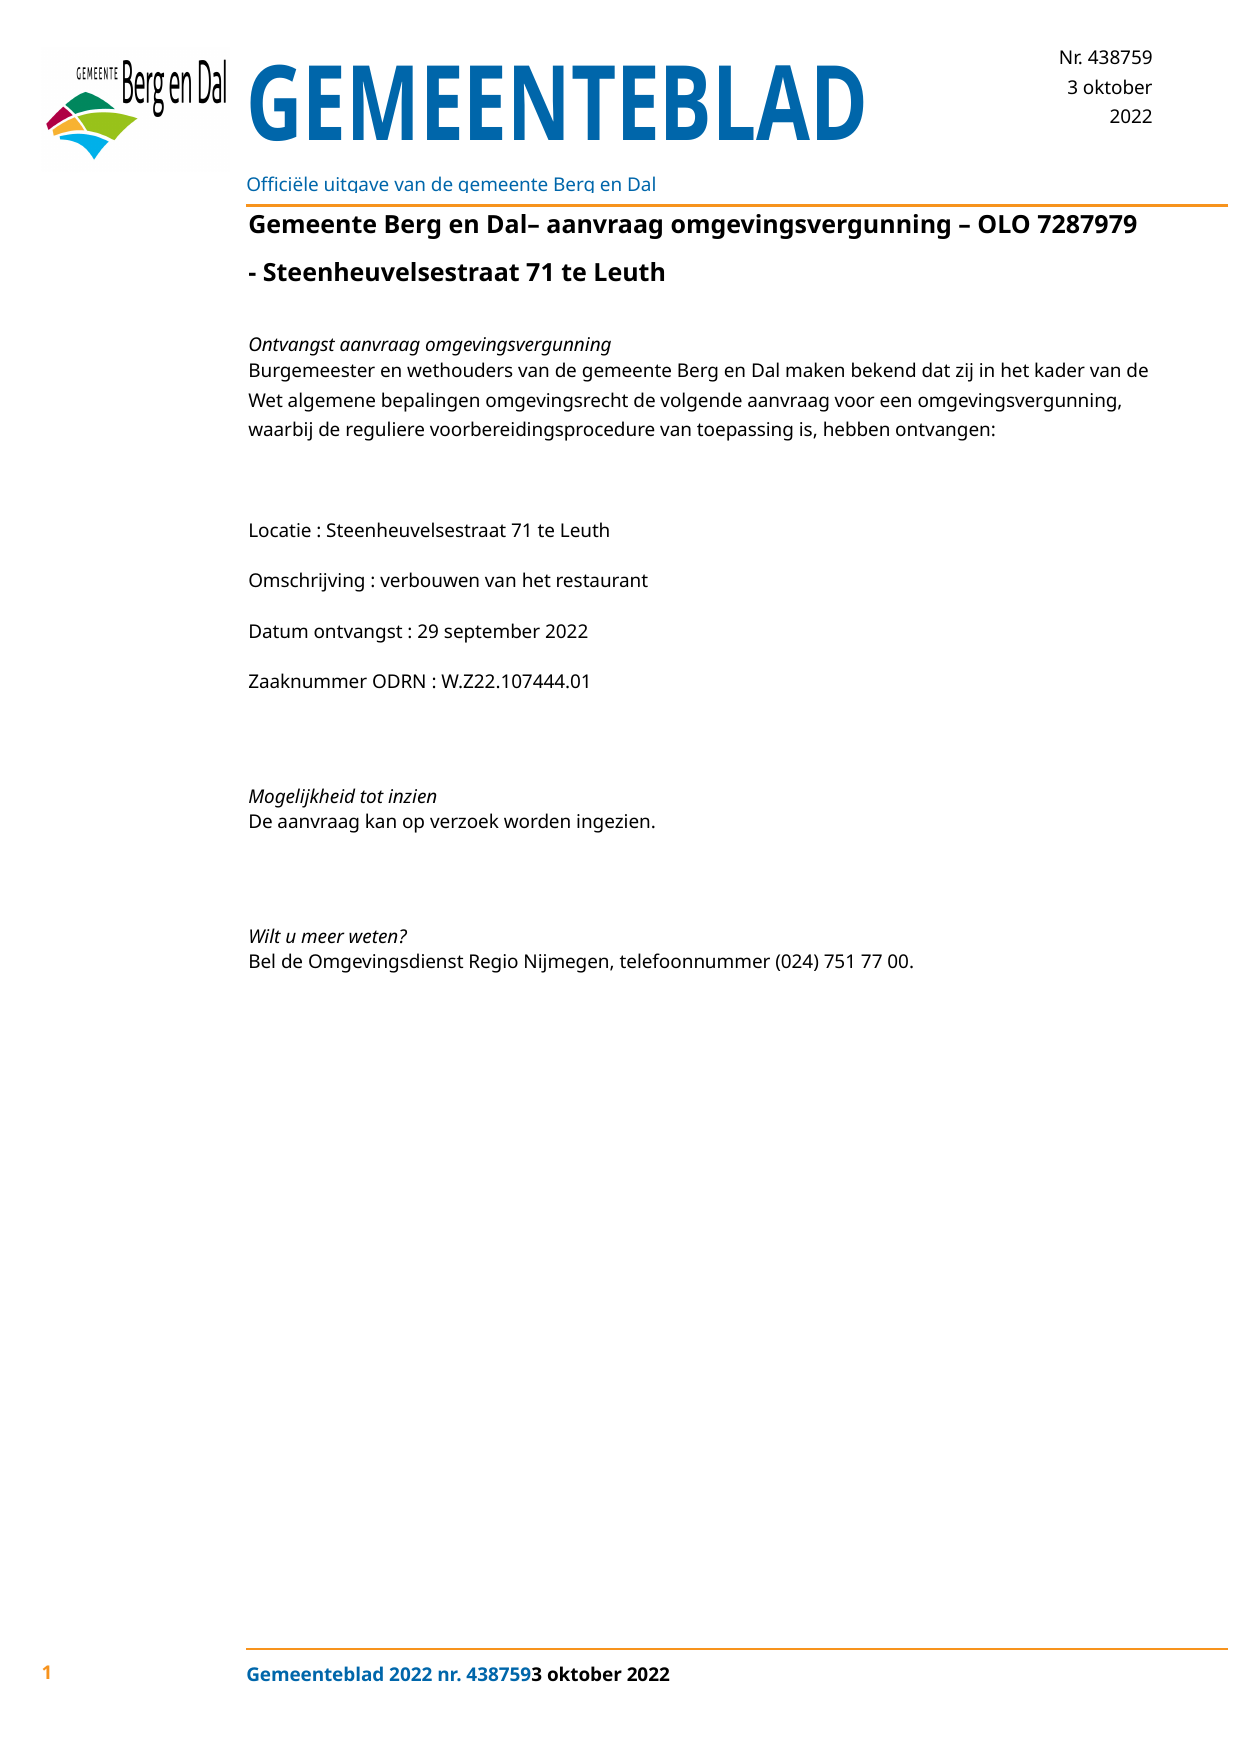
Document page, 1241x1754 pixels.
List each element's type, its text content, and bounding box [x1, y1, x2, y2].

text Wilt u meer weten? [248, 923, 1152, 949]
text Datum ontvangst : 29 september 2022 [248, 618, 1152, 644]
text Ontvangst aanvraag omgevingsvergunning [248, 331, 1152, 357]
text Omschrijving : verbouwen van het restaurant [248, 568, 1152, 593]
text De aanvraag kan op verzoek worden ingezien. [248, 808, 1152, 834]
text Locatie : Steenheuvelsestraat 71 te Leuth [248, 517, 1152, 543]
text Mogelijkheid tot inzien [248, 783, 1152, 808]
text Bel de Omgevingsdienst Regio Nijmegen, telefoonnummer (024) 751 77 00. [248, 949, 1152, 974]
text Burgemeester en wethouders van de gemeente Berg en Dal maken bekend dat zij in het kader van de Wet algemene bepalingen omgevingsrecht de volgende aanvraag voor een omgevingsvergunning, waarbij de reguliere voorbereidingsprocedure van toepassing is, hebben ontvangen: [248, 357, 1152, 442]
picture [41, 47, 231, 172]
text Gemeente Berg en Dal– aanvraag omgevingsvergunning – OLO 7287979 - Steenheuvelsestraat 71 te Leuth [248, 207, 1152, 288]
text Zaaknummer ODRN : W.Z22.107444.01 [248, 668, 1152, 694]
